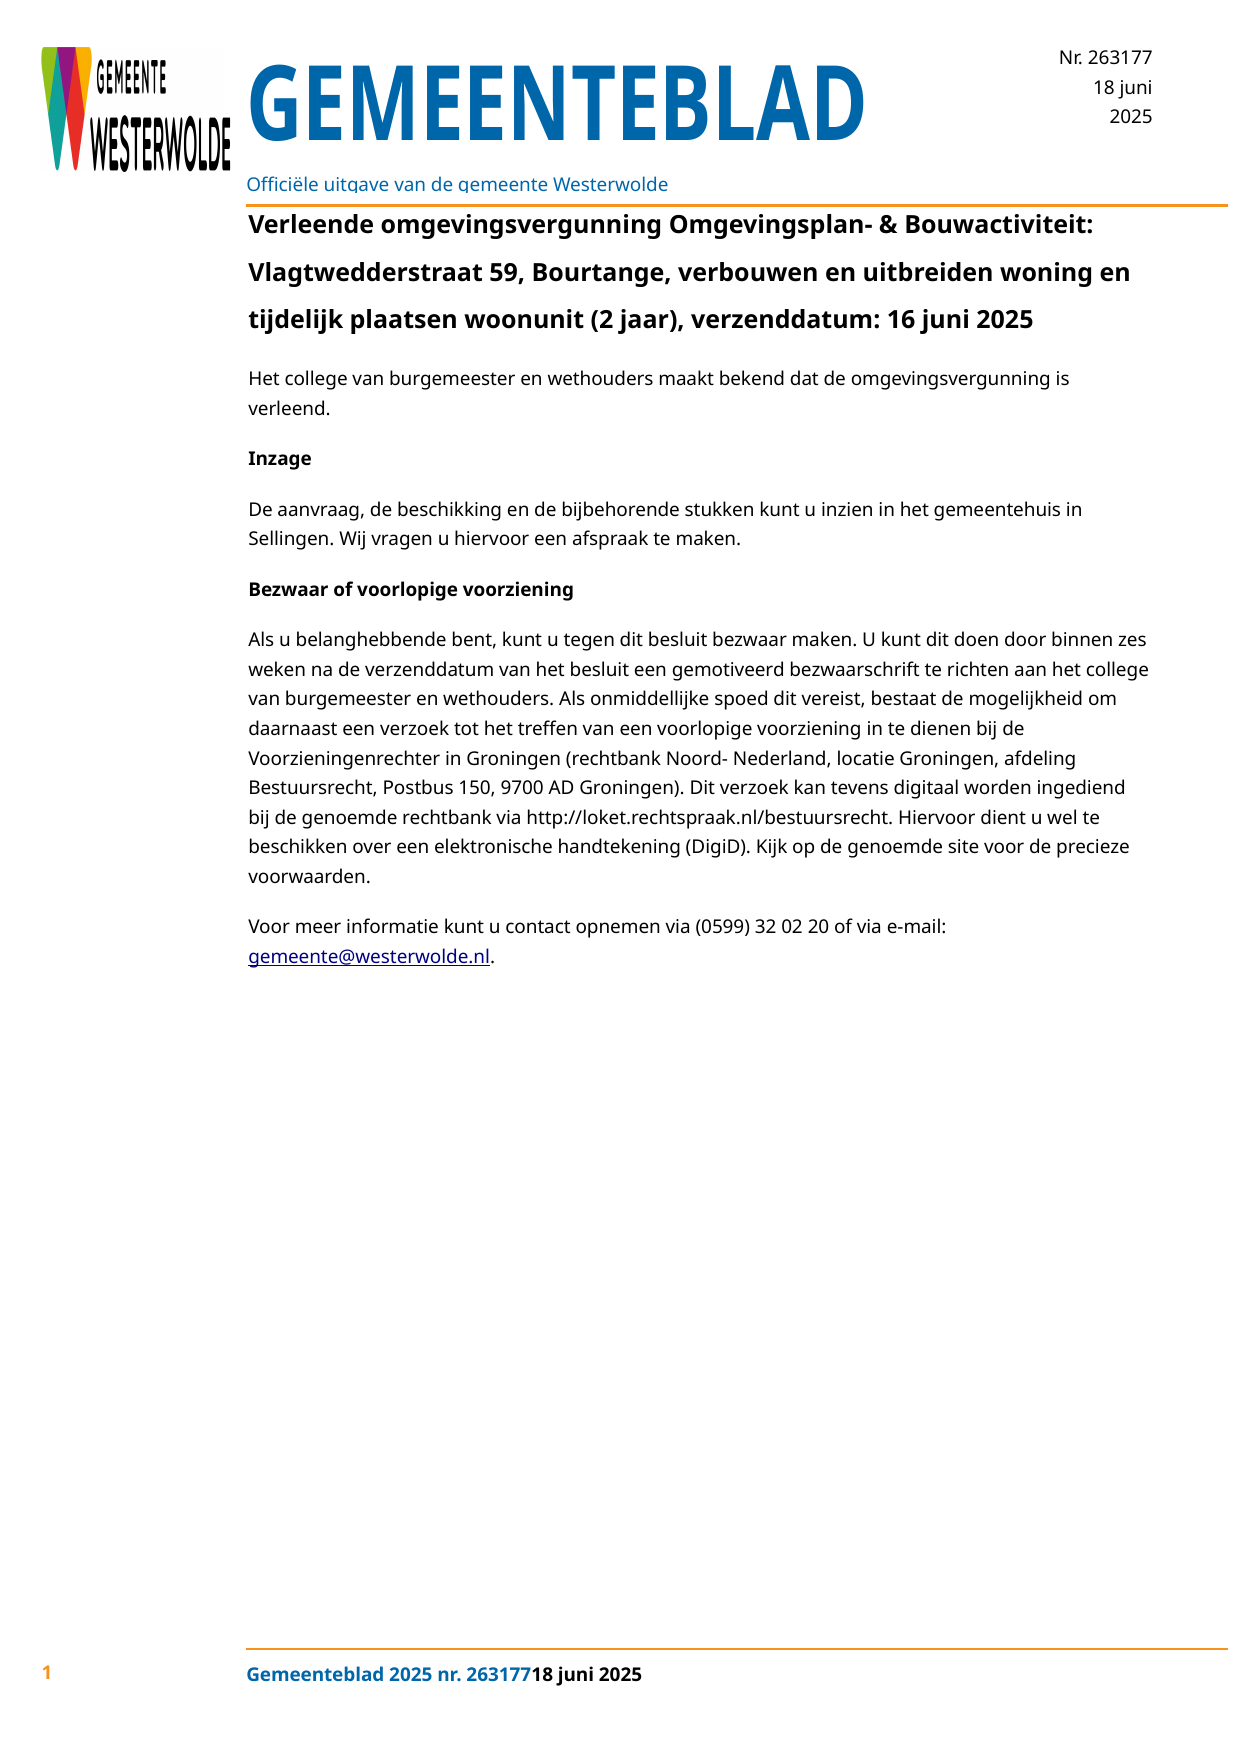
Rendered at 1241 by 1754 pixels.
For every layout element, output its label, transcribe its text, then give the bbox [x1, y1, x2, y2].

picture [41, 47, 231, 172]
text Voor meer informatie kunt u contact opnemen via (0599) 32 02 20 of via e-mail: gemeente@westerwolde.nl. [248, 913, 1152, 969]
text Bezwaar of voorlopige voorziening [248, 576, 1152, 602]
text Inzage [248, 446, 1152, 471]
text Verleende omgevingsvergunning Omgevingsplan- & Bouwactiviteit: Vlagtwedderstraat 59, Bourtange, verbouwen en uitbreiden woning en tijdelijk plaatsen woonunit (2 jaar), verzenddatum: 16 juni 2025 [248, 207, 1152, 336]
text De aanvraag, de beschikking en de bijbehorende stukken kunt u inzien in het gemeentehuis in Sellingen. Wij vragen u hiervoor een afspraak te maken. [248, 496, 1152, 551]
text Het college van burgemeester en wethouders maakt bekend dat de omgevingsvergunning is verleend. [248, 366, 1152, 421]
text Als u belanghebbende bent, kunt u tegen dit besluit bezwaar maken. U kunt dit doen door binnen zes weken na de verzenddatum van het besluit een gemotiveerd bezwaarschrift te richten aan het college van burgemeester en wethouders. Als onmiddellijke spoed dit vereist, bestaat de mogelijkheid om daarnaast een verzoek tot het treffen van een voorlopige voorziening in te dienen bij de Voorzieningenrechter in Groningen (rechtbank Noord- Nederland, locatie Groningen, afdeling Bestuursrecht, Postbus 150, 9700 AD Groningen). Dit verzoek kan tevens digitaal worden ingediend bij de genoemde rechtbank via http://loket.rechtspraak.nl/bestuursrecht. Hiervoor dient u wel te beschikken over een elektronische handtekening (DigiD). Kijk op de genoemde site voor de precieze voorwaarden. [248, 626, 1152, 889]
